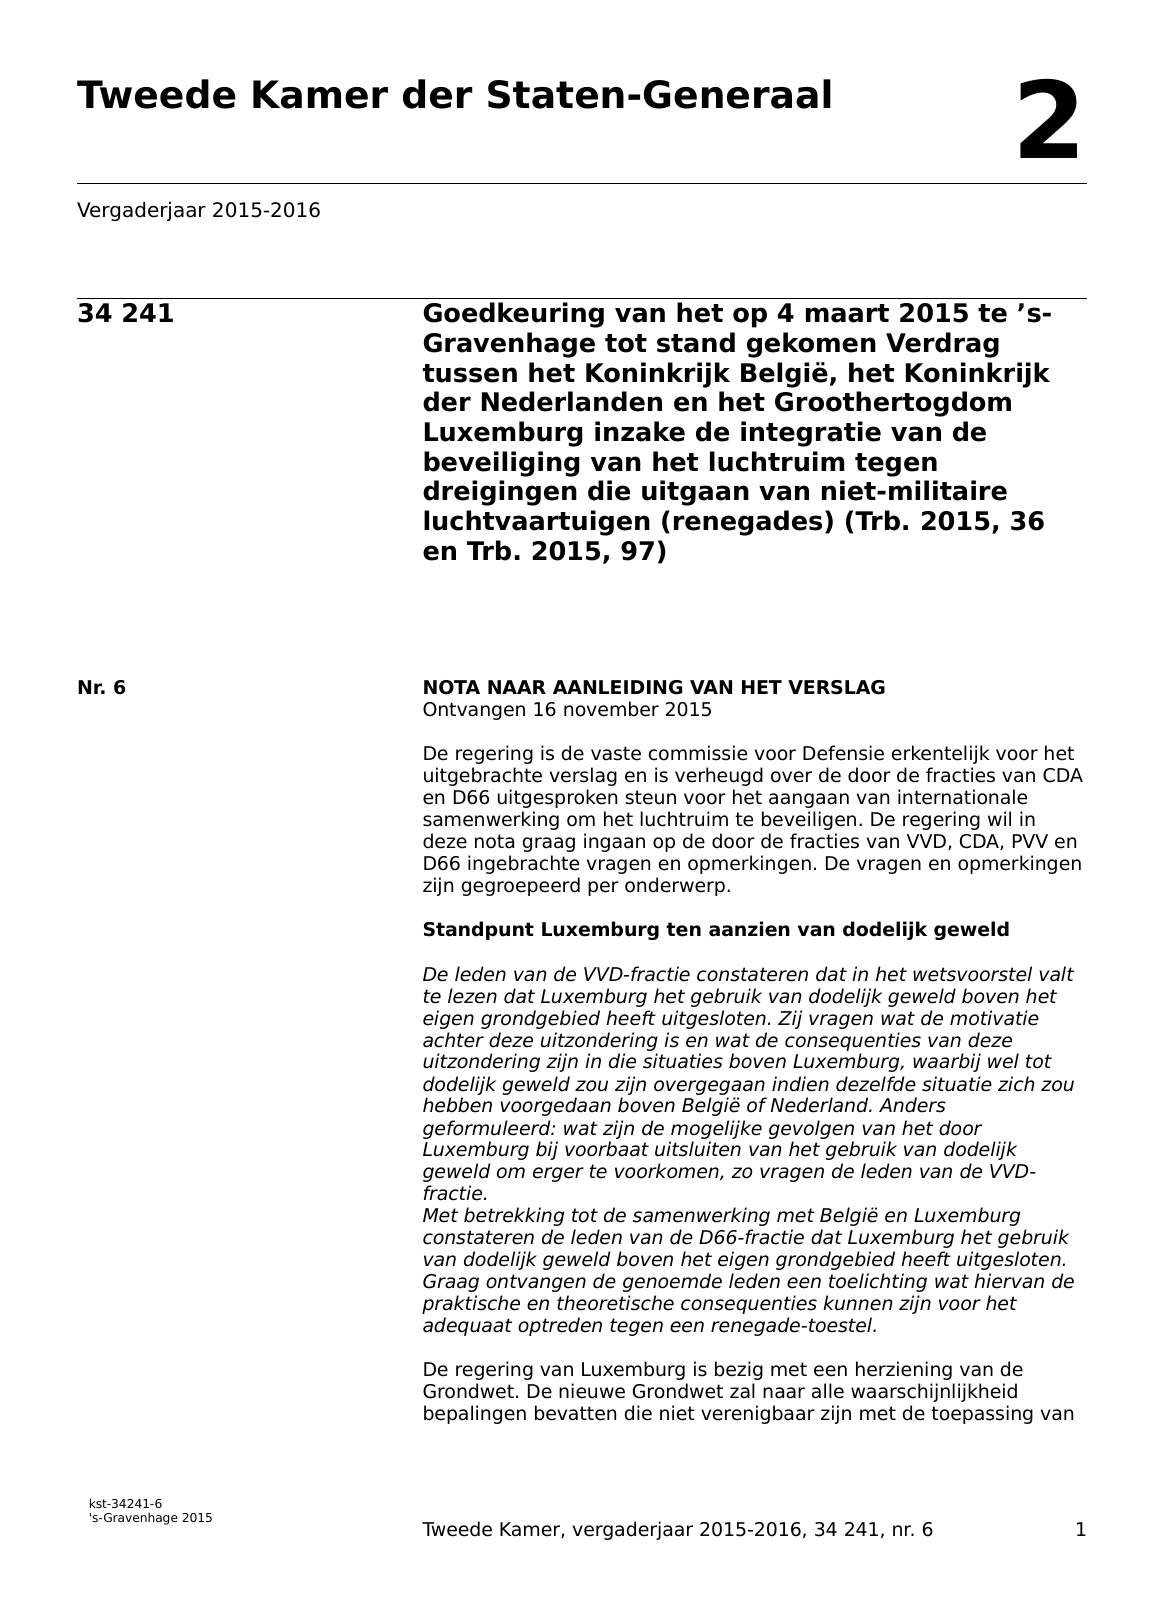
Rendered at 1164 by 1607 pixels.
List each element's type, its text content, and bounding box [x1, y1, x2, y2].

table_header 2 [886, 59, 1087, 183]
text 's-Gravenhage 2015 [88, 1511, 323, 1525]
text De leden van de VVD-fractie constateren dat in het wetsvoorstel valt te lezen dat Luxemburg het gebruik van dodelijk geweld boven het eigen grondgebied heeft uitgesloten. Zij vragen wat de motivatie achter deze uitzondering is en wat de consequenties van deze uitzondering zijn in die situaties boven Luxemburg, waarbij wel tot dodelijk geweld zou zijn overgegaan indien dezelfde situatie zich zou hebben voorgedaan boven België of Nederland. Anders geformuleerd: wat zijn de mogelijke gevolgen van het door Luxemburg bij voorbaat uitsluiten van het gebruik van dodelijk geweld om erger te voorkomen, zo vragen de leden van de VVD-fractie. [422, 963, 1087, 1205]
text De regering is de vaste commissie voor Defensie erkentelijk voor het uitgebrachte verslag en is verheugd over de door de fracties van CDA en D66 uitgesproken steun voor het aangaan van internationale samenwerking om het luchtruim te beveiligen. De regering wil in deze nota graag ingaan op de door de fracties van VVD, CDA, PVV en D66 ingebrachte vragen en opmerkingen. De vragen en opmerkingen zijn gegroepeerd per onderwerp. [422, 743, 1087, 897]
table_cell Vergaderjaar 2015-2016 [77, 184, 1087, 298]
table_header Tweede Kamer der Staten-Generaal [77, 59, 886, 183]
subtitle Nr. 6 NOTA NAAR AANLEIDING VAN HET VERSLAG [77, 677, 1087, 699]
text kst-34241-6 [88, 1497, 323, 1511]
text De regering van Luxemburg is bezig met een herziening van de Grondwet. De nieuwe Grondwet zal naar alle waarschijnlijkheid bepalingen bevatten die niet verenigbaar zijn met de toepassing van [422, 1359, 1087, 1425]
subtitle 34 241 Goedkeuring van het op 4 maart 2015 te ’s-Gravenhage tot stand gekomen Verdrag tussen het Koninkrijk België, het Koninkrijk der Nederlanden en het Groothertogdom Luxemburg inzake de integratie van de beveiliging van het luchtruim tegen dreigingen die uitgaan van niet-militaire luchtvaartuigen (renegades) (Trb. 2015, 36 en Trb. 2015, 97) [77, 299, 1087, 566]
text Met betrekking tot de samenwerking met België en Luxemburg constateren de leden van de D66-fractie dat Luxemburg het gebruik van dodelijk geweld boven het eigen grondgebied heeft uitgesloten. Graag ontvangen de genoemde leden een toelichting wat hiervan de praktische en theoretische consequenties kunnen zijn voor het adequaat optreden tegen een renegade-toestel. [422, 1205, 1087, 1337]
text Ontvangen 16 november 2015 [422, 699, 1087, 721]
subtitle Standpunt Luxemburg ten aanzien van dodelijk geweld [422, 919, 1087, 941]
